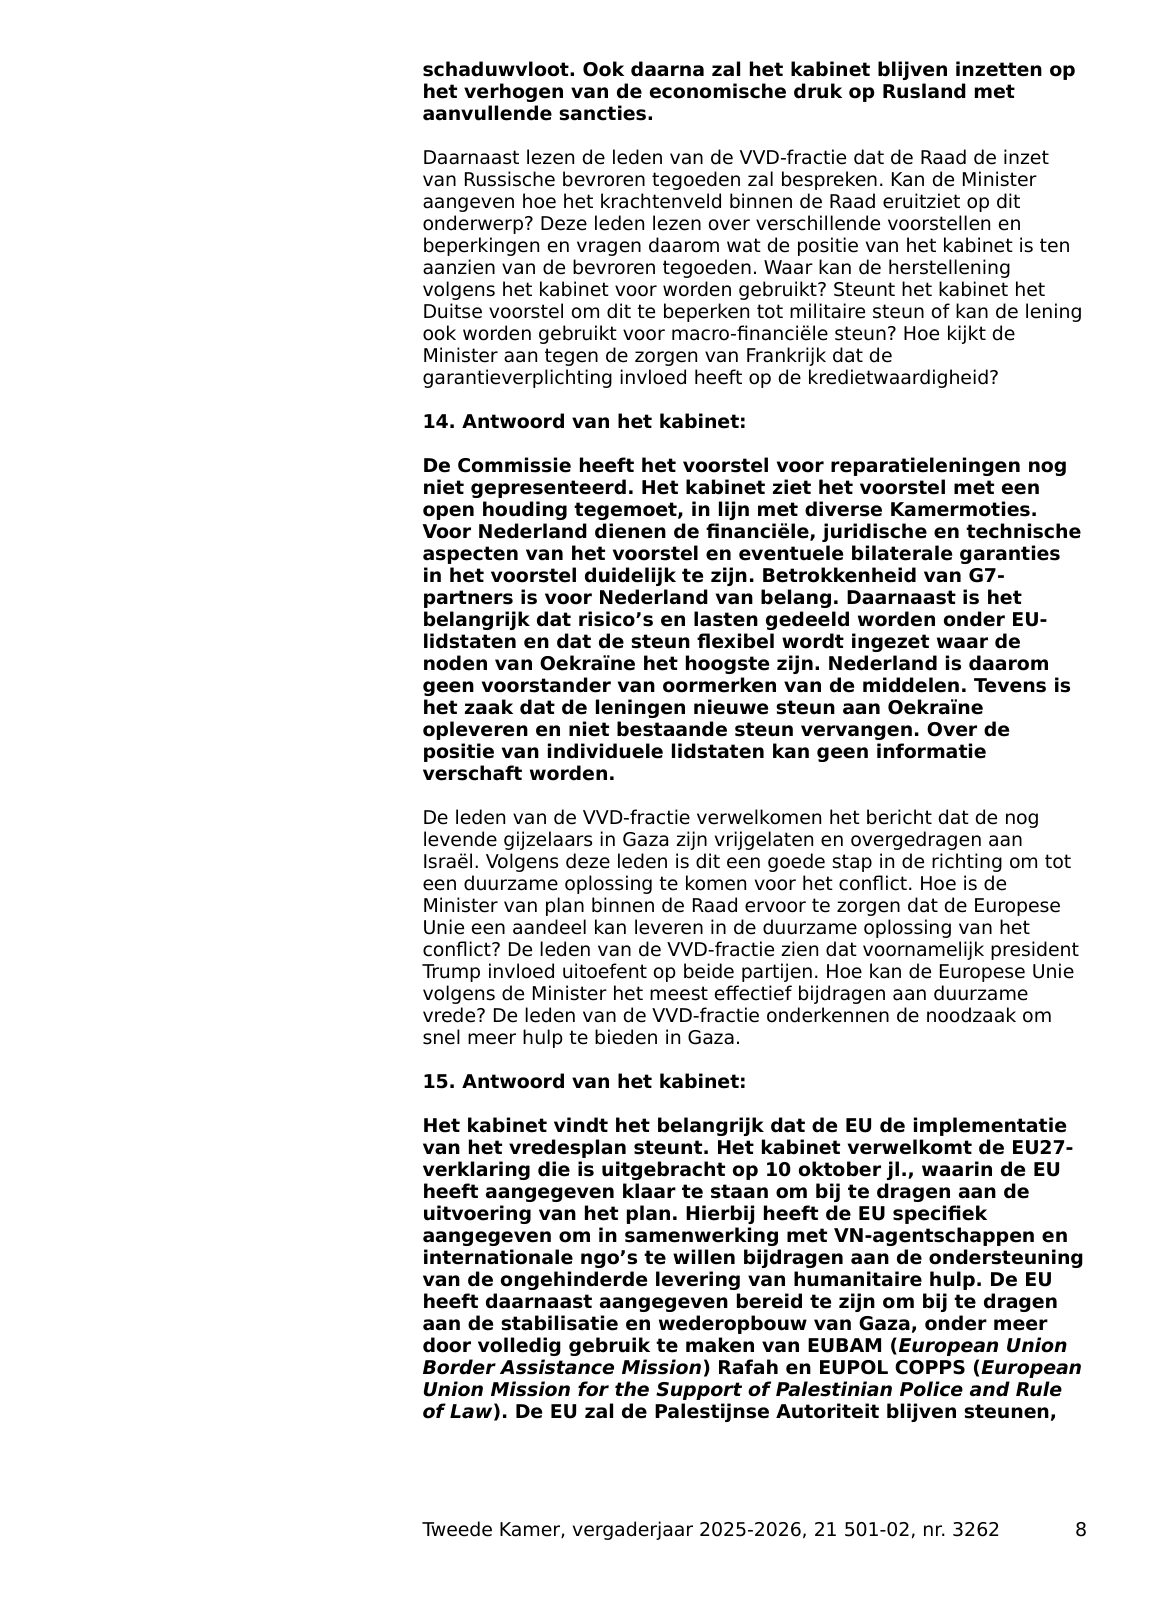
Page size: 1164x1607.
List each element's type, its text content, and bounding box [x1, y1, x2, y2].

text schaduwvloot. Ook daarna zal het kabinet blijven inzetten op het verhogen van de economische druk op Rusland met aanvullende sancties. [422, 59, 1087, 125]
text De leden van de VVD-fractie verwelkomen het bericht dat de nog levende gijzelaars in Gaza zijn vrijgelaten en overgedragen aan Israël. Volgens deze leden is dit een goede stap in de richting om tot een duurzame oplossing te komen voor het conflict. Hoe is de Minister van plan binnen de Raad ervoor te zorgen dat de Europese Unie een aandeel kan leveren in de duurzame oplossing van het conflict? De leden van de VVD-fractie zien dat voornamelijk president Trump invloed uitoefent op beide partijen. Hoe kan de Europese Unie volgens de Minister het meest effectief bijdragen aan duurzame vrede? De leden van de VVD-fractie onderkennen de noodzaak om snel meer hulp te bieden in Gaza. [422, 807, 1087, 1049]
text De Commissie heeft het voorstel voor reparatieleningen nog niet gepresenteerd. Het kabinet ziet het voorstel met een open houding tegemoet, in lijn met diverse Kamermoties. Voor Nederland dienen de financiële, juridische en technische aspecten van het voorstel en eventuele bilaterale garanties in het voorstel duidelijk te zijn. Betrokkenheid van G7-partners is voor Nederland van belang. Daarnaast is het belangrijk dat risico’s en lasten gedeeld worden onder EU-lidstaten en dat de steun flexibel wordt ingezet waar de noden van Oekraïne het hoogste zijn. Nederland is daarom geen voorstander van oormerken van de middelen. Tevens is het zaak dat de leningen nieuwe steun aan Oekraïne opleveren en niet bestaande steun vervangen. Over de positie van individuele lidstaten kan geen informatie verschaft worden. [422, 455, 1087, 785]
text Het kabinet vindt het belangrijk dat de EU de implementatie van het vredesplan steunt. Het kabinet verwelkomt de EU27-verklaring die is uitgebracht op 10 oktober jl., waarin de EU heeft aangegeven klaar te staan om bij te dragen aan de uitvoering van het plan. Hierbij heeft de EU specifiek aangegeven om in samenwerking met VN-agentschappen en internationale ngo’s te willen bijdragen aan de ondersteuning van de ongehinderde levering van humanitaire hulp. De EU heeft daarnaast aangegeven bereid te zijn om bij te dragen aan de stabilisatie en wederopbouw van Gaza, onder meer door volledig gebruik te maken van EUBAM (European Union Border Assistance Mission) Rafah en EUPOL COPPS (European Union Mission for the Support of Palestinian Police and Rule of Law). De EU zal de Palestijnse Autoriteit blijven steunen, [422, 1115, 1087, 1423]
subtitle 15. Antwoord van het kabinet: [422, 1071, 1087, 1093]
subtitle 14. Antwoord van het kabinet: [422, 411, 1087, 433]
text Daarnaast lezen de leden van de VVD-fractie dat de Raad de inzet van Russische bevroren tegoeden zal bespreken. Kan de Minister aangeven hoe het krachtenveld binnen de Raad eruitziet op dit onderwerp? Deze leden lezen over verschillende voorstellen en beperkingen en vragen daarom wat de positie van het kabinet is ten aanzien van de bevroren tegoeden. Waar kan de herstellening volgens het kabinet voor worden gebruikt? Steunt het kabinet het Duitse voorstel om dit te beperken tot militaire steun of kan de lening ook worden gebruikt voor macro-financiële steun? Hoe kijkt de Minister aan tegen de zorgen van Frankrijk dat de garantieverplichting invloed heeft op de kredietwaardigheid? [422, 147, 1087, 389]
